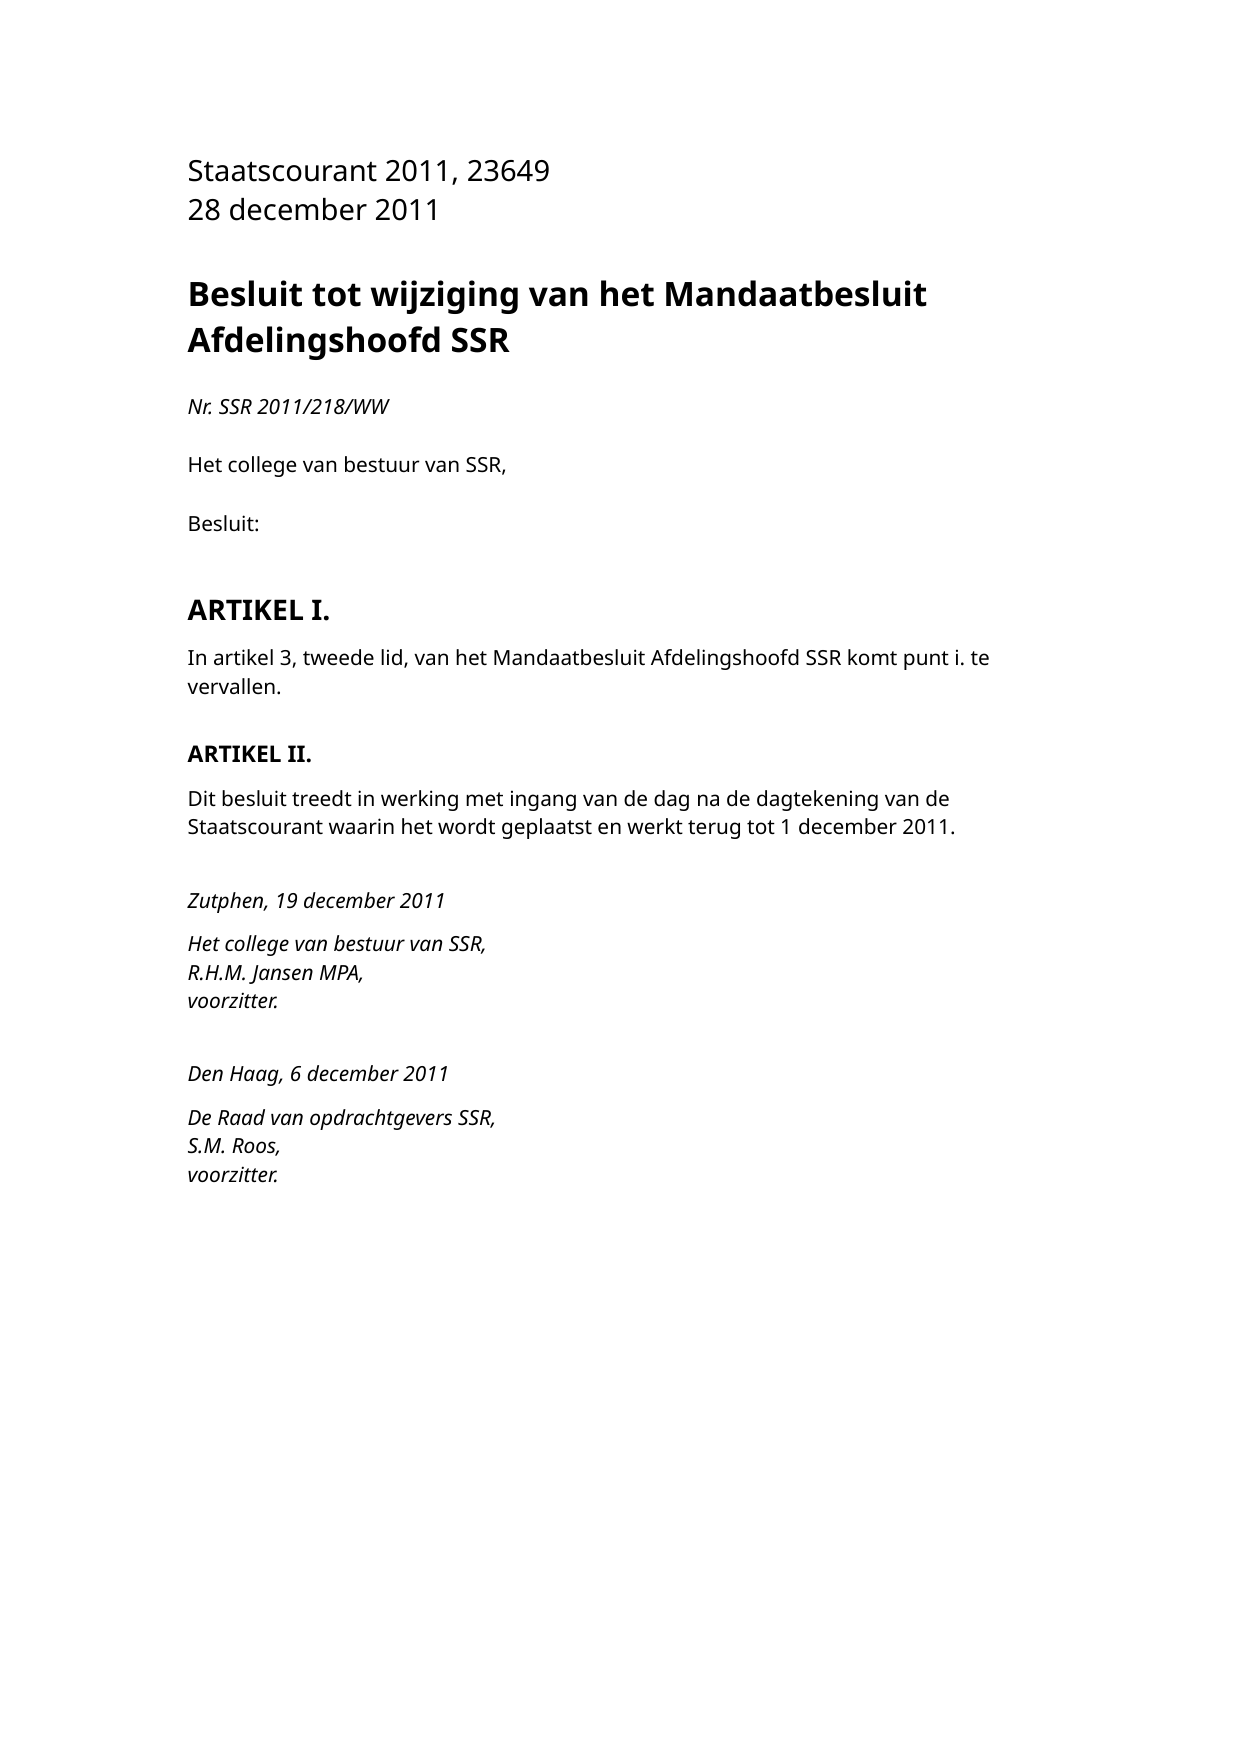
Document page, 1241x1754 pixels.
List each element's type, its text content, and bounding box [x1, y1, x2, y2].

text Zutphen, 19 december 2011 [187, 886, 1053, 914]
text Dit besluit treedt in werking met ingang van de dag na de dagtekening van de Staatscourant waarin het wordt geplaatst en werkt terug tot 1 december 2011. [187, 784, 1053, 841]
subtitle ARTIKEL I. [187, 590, 1053, 628]
text Den Haag, 6 december 2011 [187, 1059, 1053, 1088]
text 28 december 2011 [187, 190, 1053, 229]
text De Raad van opdrachtgevers SSR, [187, 1103, 1053, 1131]
text Het college van bestuur van SSR, [187, 450, 1053, 479]
text voorzitter. [187, 1160, 1053, 1188]
text R.H.M. Jansen MPA, [187, 958, 1053, 986]
subtitle ARTIKEL II. [187, 738, 1053, 769]
text Het college van bestuur van SSR, [187, 929, 1053, 958]
text In artikel 3, tweede lid, van het Mandaatbesluit Afdelingshoofd SSR komt punt i. te vervallen. [187, 643, 1053, 700]
text voorzitter. [187, 986, 1053, 1014]
text Besluit: [187, 509, 1053, 537]
text S.M. Roos, [187, 1131, 1053, 1160]
subtitle Besluit tot wijziging van het Mandaatbesluit Afdelingshoofd SSR [187, 271, 1053, 362]
text Staatscourant 2011, 23649 [187, 150, 1053, 190]
text Nr. SSR 2011/218/WW [187, 392, 1053, 420]
